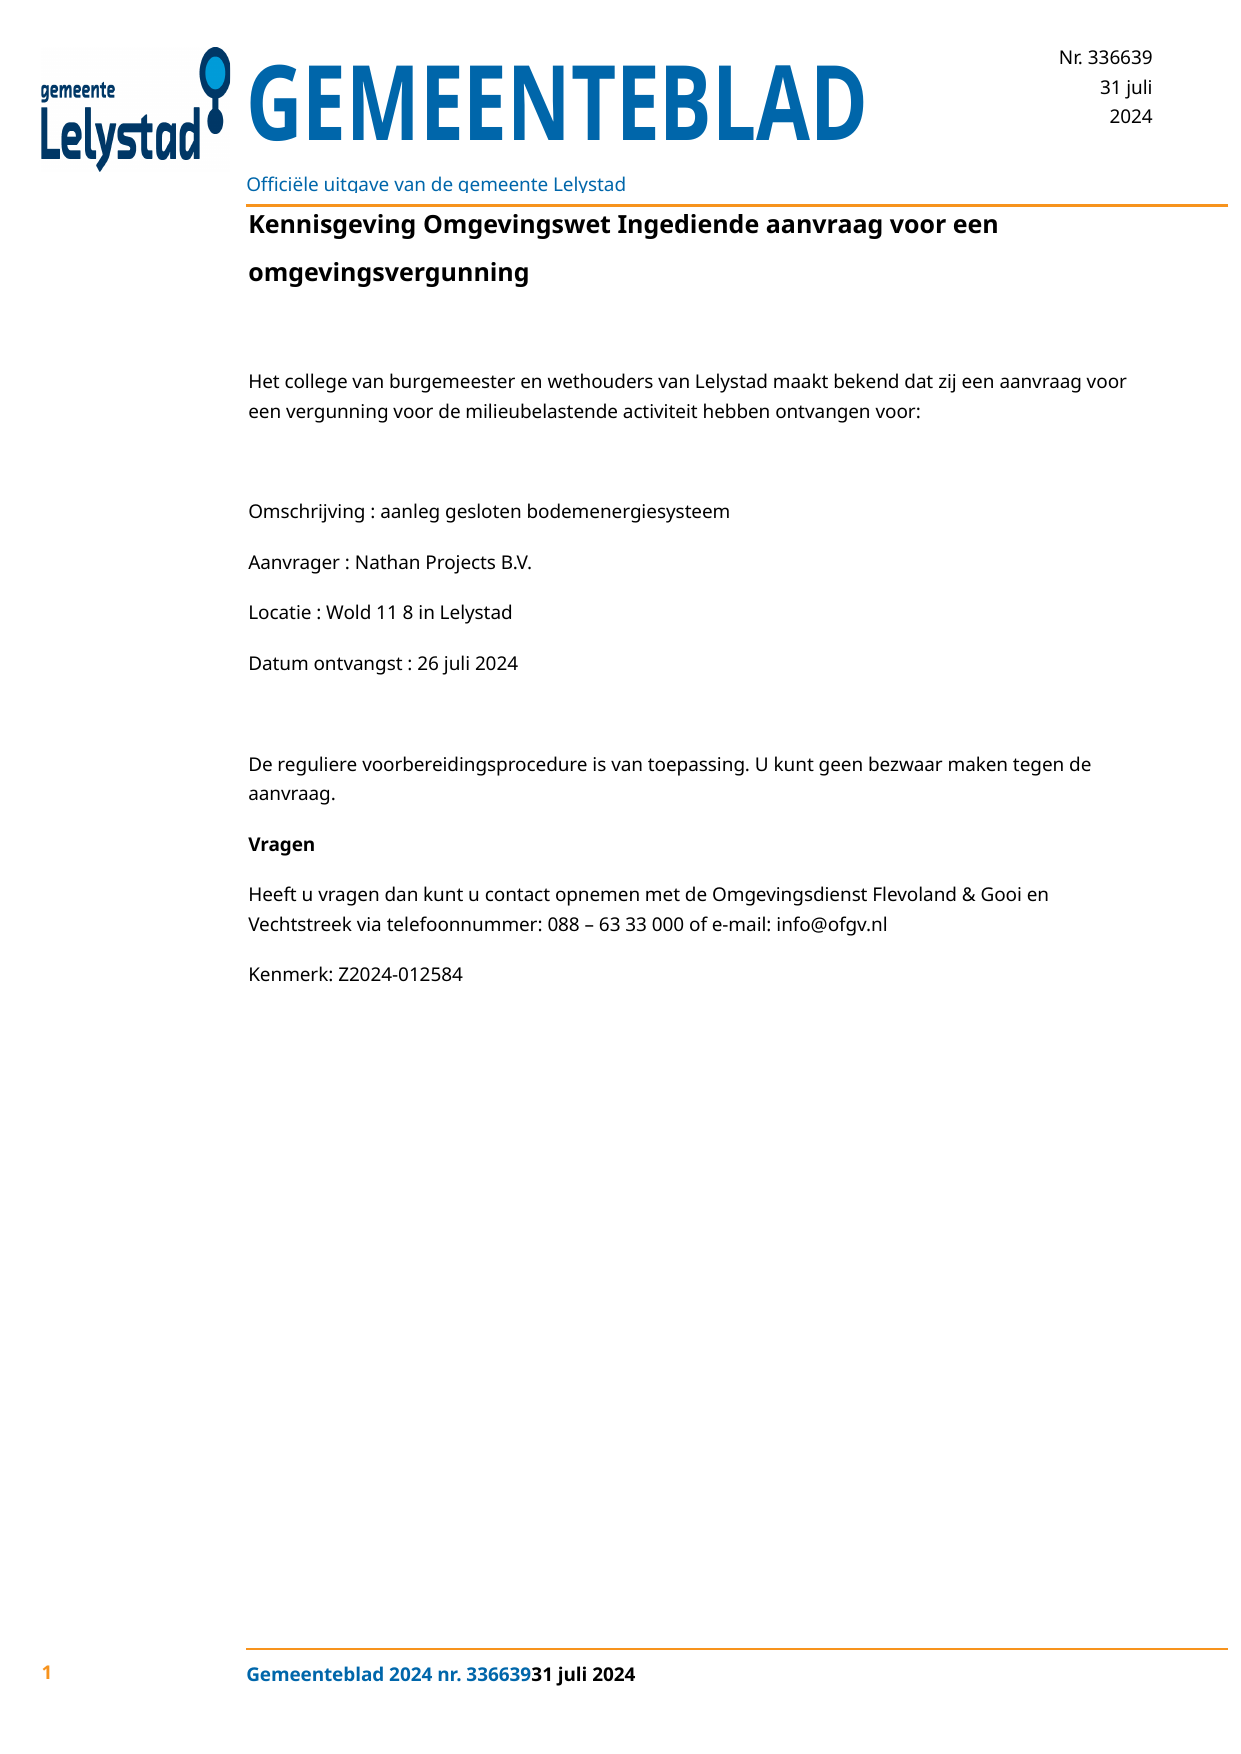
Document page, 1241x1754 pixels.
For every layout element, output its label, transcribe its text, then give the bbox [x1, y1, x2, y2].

text Kenmerk: Z2024-012584 [248, 961, 1152, 987]
text Aanvrager : Nathan Projects B.V. [248, 549, 1152, 575]
text Heeft u vragen dan kunt u contact opnemen met de Omgevingsdienst Flevoland & Gooi en Vechtstreek via telefoonnummer: 088 – 63 33 000 of e-mail: info@ofgv.nl [248, 881, 1152, 937]
picture [41, 47, 231, 172]
text Kennisgeving Omgevingswet Ingediende aanvraag voor een omgevingsvergunning [248, 207, 1152, 288]
text Omschrijving : aanleg gesloten bodemenergiesysteem [248, 499, 1152, 524]
text Het college van burgemeester en wethouders van Lelystad maakt bekend dat zij een aanvraag voor een vergunning voor de milieubelastende activiteit hebben ontvangen voor: [248, 368, 1152, 424]
text De reguliere voorbereidingsprocedure is van toepassing. U kunt geen bezwaar maken tegen de aanvraag. [248, 751, 1152, 806]
text Locatie : Wold 11 8 in Lelystad [248, 599, 1152, 625]
text Datum ontvangst : 26 juli 2024 [248, 650, 1152, 676]
text Vragen [248, 831, 1152, 857]
